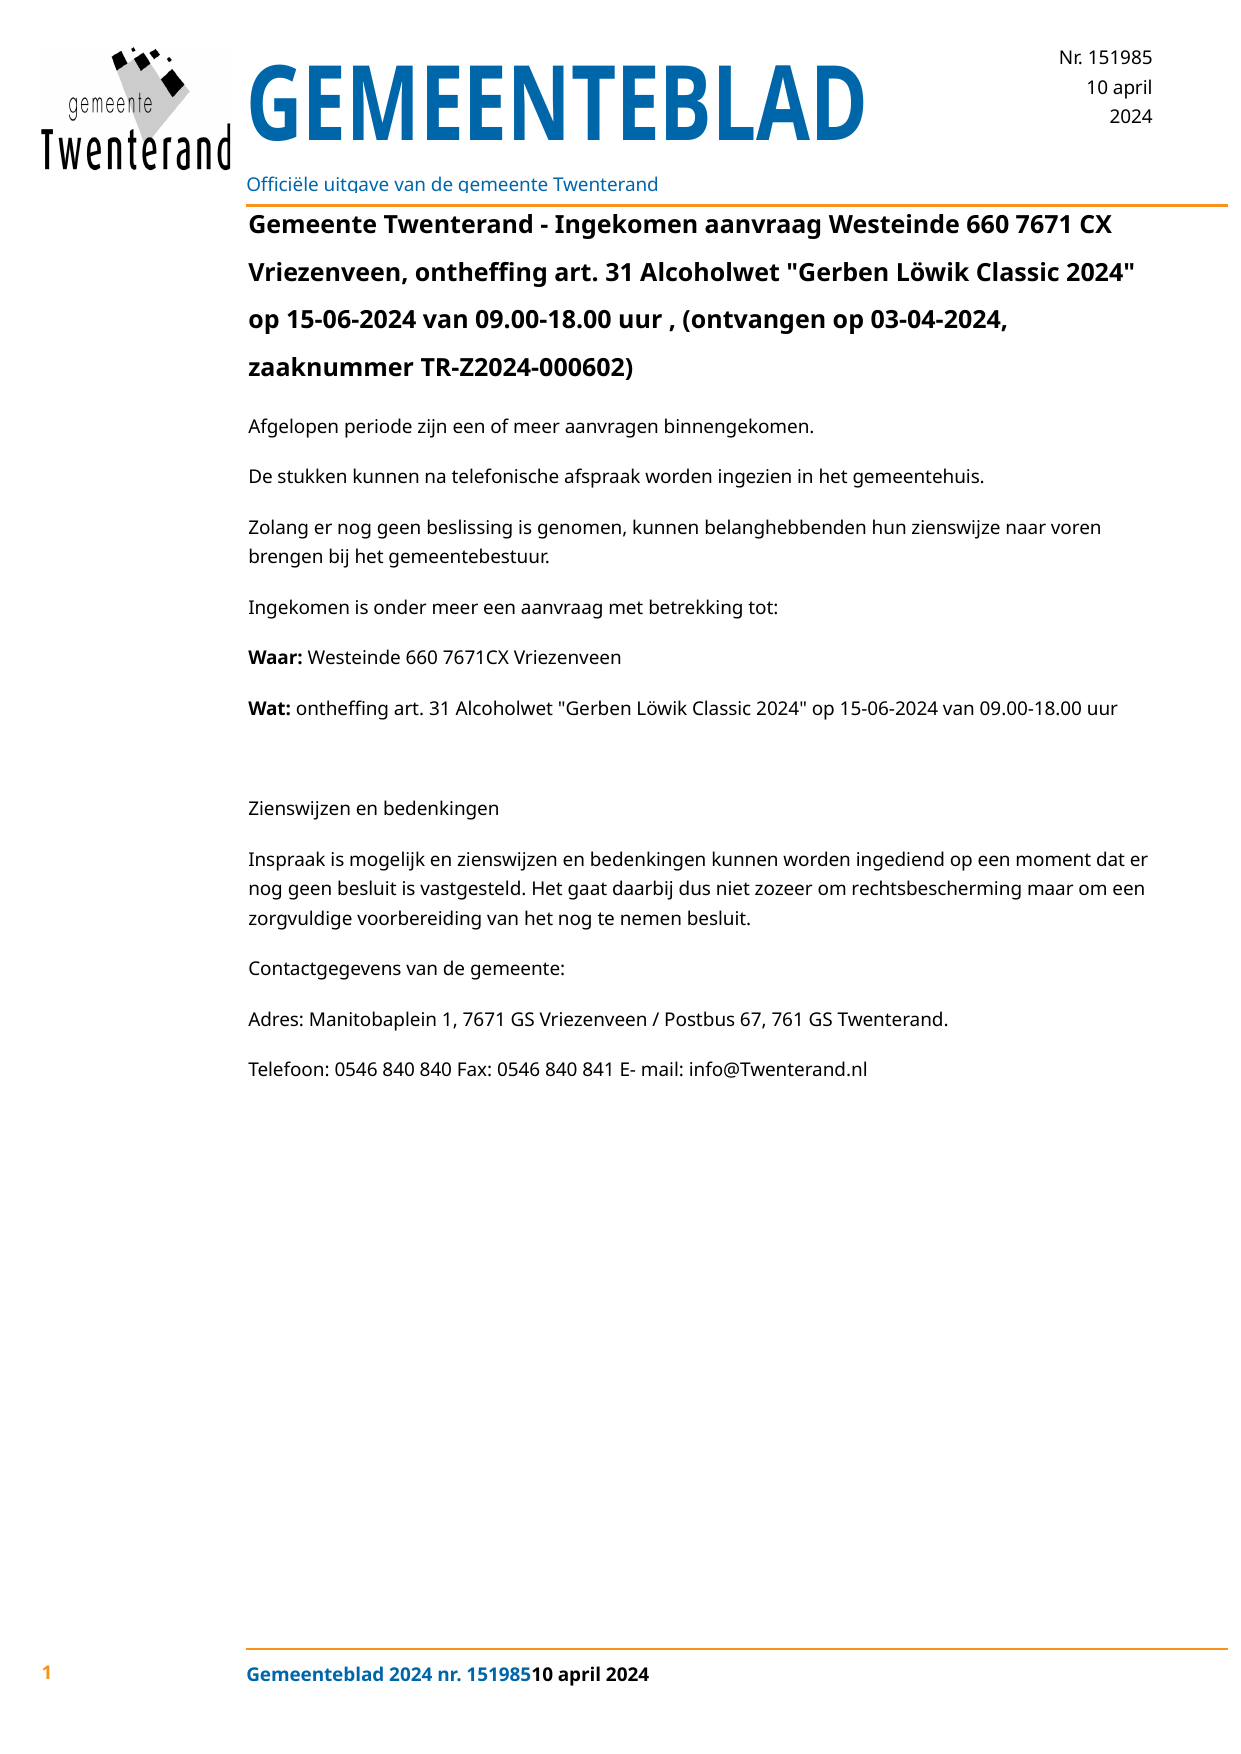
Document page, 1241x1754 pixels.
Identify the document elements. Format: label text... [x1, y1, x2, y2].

text Ingekomen is onder meer een aanvraag met betrekking tot: [248, 594, 1152, 620]
text Adres: Manitobaplein 1, 7671 GS Vriezenveen / Postbus 67, 761 GS Twenterand. [248, 1006, 1152, 1032]
text Telefoon: 0546 840 840 Fax: 0546 840 841 E- mail: info@Twenterand.nl [248, 1056, 1152, 1082]
text Zolang er nog geen beslissing is genomen, kunnen belanghebbenden hun zienswijze naar voren brengen bij het gemeentebestuur. [248, 514, 1152, 569]
text De stukken kunnen na telefonische afspraak worden ingezien in het gemeentehuis. [248, 463, 1152, 489]
text Zienswijzen en bedenkingen [248, 796, 1152, 821]
text Contactgegevens van de gemeente: [248, 956, 1152, 981]
picture [41, 47, 231, 172]
text Afgelopen periode zijn een of meer aanvragen binnengekomen. [248, 413, 1152, 439]
text Inspraak is mogelijk en zienswijzen en bedenkingen kunnen worden ingediend op een moment dat er nog geen besluit is vastgesteld. Het gaat daarbij dus niet zozeer om rechtsbescherming maar om een zorgvuldige voorbereiding van het nog te nemen besluit. [248, 846, 1152, 931]
text Wat: ontheffing art. 31 Alcoholwet "Gerben Löwik Classic 2024" op 15-06-2024 van 09.00-18.00 uur [248, 695, 1152, 721]
text Waar: Westeinde 660 7671CX Vriezenveen [248, 644, 1152, 670]
text Gemeente Twenterand - Ingekomen aanvraag Westeinde 660 7671 CX Vriezenveen, ontheffing art. 31 Alcoholwet "Gerben Löwik Classic 2024" op 15-06-2024 van 09.00-18.00 uur , (ontvangen op 03-04-2024, zaaknummer TR-Z2024-000602) [248, 207, 1152, 384]
